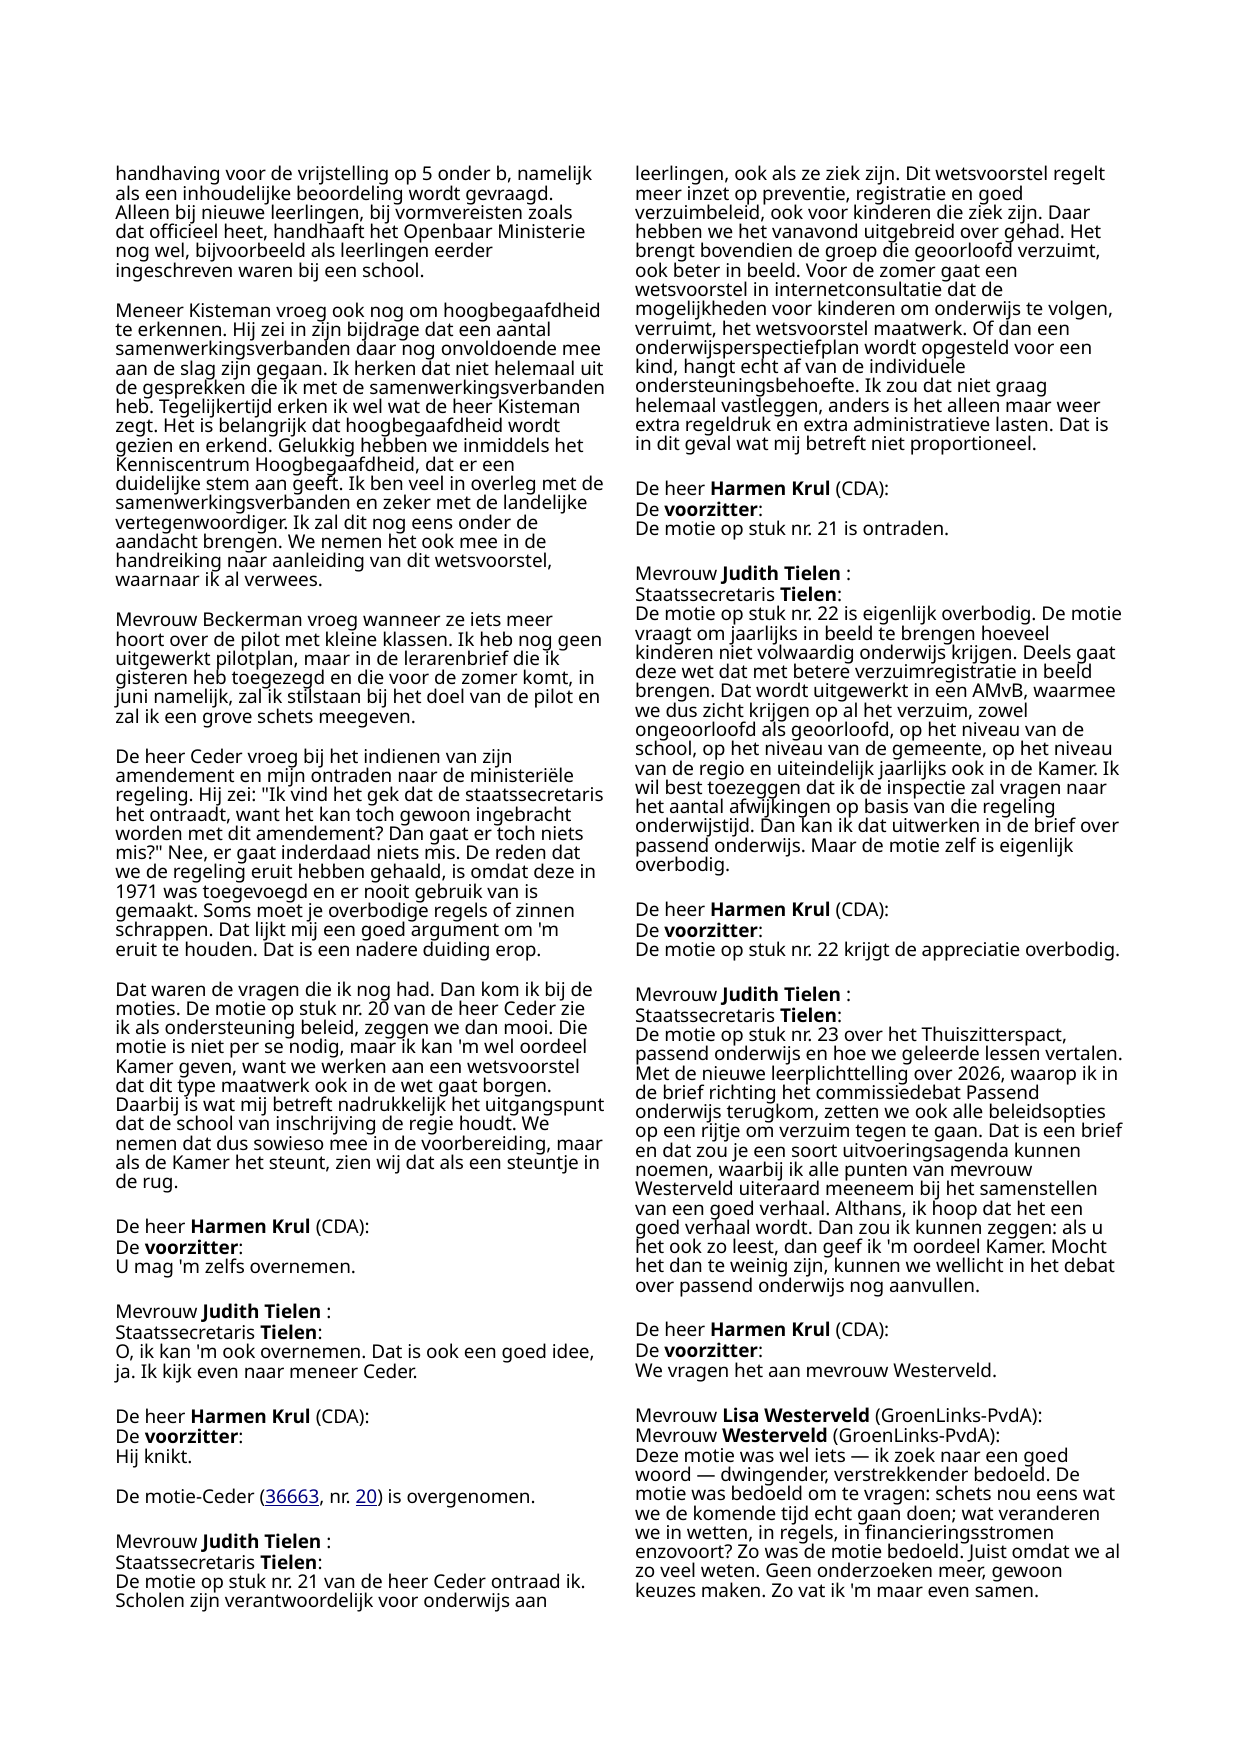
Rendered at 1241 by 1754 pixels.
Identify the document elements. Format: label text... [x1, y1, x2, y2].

text Mevrouw Judith Tielen : [115, 1528, 605, 1554]
text U mag 'm zelfs overnemen. [115, 1258, 605, 1278]
text De motie op stuk nr. 21 van de heer Ceder ontraad ik. Scholen zijn verantwoordelijk voor onderwijs aan [115, 1573, 605, 1611]
text Mevrouw Judith Tielen : [635, 560, 1125, 586]
text O, ik kan 'm ook overnemen. Dat is ook een goed idee, ja. Ik kijk even naar meneer Ceder. [115, 1343, 605, 1382]
text De heer Harmen Krul (CDA): [635, 1317, 1125, 1342]
text Dat waren de vragen die ik nog had. Dan kom ik bij de moties. De motie op stuk nr. 20 van de heer Ceder zie ik als ondersteuning beleid, zeggen we dan mooi. Die motie is niet per se nodig, maar ik kan 'm wel oordeel Kamer geven, want we werken aan een wetsvoorstel dat dit type maatwerk ook in de wet gaat borgen. Daarbij is wat mij betreft nadrukkelijk het uitgangspunt dat de school van inschrijving de regie houdt. We nemen dat dus sowieso mee in de voorbereiding, maar als de Kamer het steunt, zien wij dat als een steuntje in de rug. [115, 981, 605, 1192]
text De motie op stuk nr. 21 is ontraden. [635, 520, 1125, 539]
text Staatssecretaris Tielen: [635, 1007, 1125, 1026]
text Mevrouw Beckerman vroeg wanneer ze iets meer hoort over de pilot met kleine klassen. Ik heb nog geen uitgewerkt pilotplan, maar in de lerarenbrief die ik gisteren heb toegezegd en die voor de zomer komt, in juni namelijk, zal ik stilstaan bij het doel van de pilot en zal ik een grove schets meegeven. [115, 611, 605, 727]
text Staatssecretaris Tielen: [635, 586, 1125, 605]
text De motie op stuk nr. 22 is eigenlijk overbodig. De motie vraagt om jaarlijks in beeld te brengen hoeveel kinderen niet volwaardig onderwijs krijgen. Deels gaat deze wet dat met betere verzuimregistratie in beeld brengen. Dat wordt uitgewerkt in een AMvB, waarmee we dus zicht krijgen op al het verzuim, zowel ongeoorloofd als geoorloofd, op het niveau van de school, op het niveau van de gemeente, op het niveau van de regio en uiteindelijk jaarlijks ook in de Kamer. Ik wil best toezeggen dat ik de inspectie zal vragen naar het aantal afwijkingen op basis van die regeling onderwijstijd. Dan kan ik dat uitwerken in de brief over passend onderwijs. Maar de motie zelf is eigenlijk overbodig. [635, 605, 1125, 875]
text De motie op stuk nr. 22 krijgt de appreciatie overbodig. [635, 941, 1125, 960]
text handhaving voor de vrijstelling op 5 onder b, namelijk als een inhoudelijke beoordeling wordt gevraagd. Alleen bij nieuwe leerlingen, bij vormvereisten zoals dat officieel heet, handhaaft het Openbaar Ministerie nog wel, bijvoorbeeld als leerlingen eerder ingeschreven waren bij een school. [115, 165, 605, 281]
text leerlingen, ook als ze ziek zijn. Dit wetsvoorstel regelt meer inzet op preventie, registratie en goed verzuimbeleid, ook voor kinderen die ziek zijn. Daar hebben we het vanavond uitgebreid over gehad. Het brengt bovendien de groep die geoorloofd verzuimt, ook beter in beeld. Voor de zomer gaat een wetsvoorstel in internetconsultatie dat de mogelijkheden voor kinderen om onderwijs te volgen, verruimt, het wetsvoorstel maatwerk. Of dan een onderwijsperspectiefplan wordt opgesteld voor een kind, hangt echt af van de individuele ondersteuningsbehoefte. Ik zou dat niet graag helemaal vastleggen, anders is het alleen maar weer extra regeldruk en extra administratieve lasten. Dat is in dit geval wat mij betreft niet proportioneel. [635, 165, 1125, 454]
text De motie op stuk nr. 23 over het Thuiszitterspact, passend onderwijs en hoe we geleerde lessen vertalen. Met de nieuwe leerplichttelling over 2026, waarop ik in de brief richting het commissiedebat Passend onderwijs terugkom, zetten we ook alle beleidsopties op een rijtje om verzuim tegen te gaan. Dat is een brief en dat zou je een soort uitvoeringsagenda kunnen noemen, waarbij ik alle punten van mevrouw Westerveld uiteraard meeneem bij het samenstellen van een goed verhaal. Althans, ik hoop dat het een goed verhaal wordt. Dan zou ik kunnen zeggen: als u het ook zo leest, dan geef ik 'm oordeel Kamer. Mocht het dan te weinig zijn, kunnen we wellicht in het debat over passend onderwijs nog aanvullen. [635, 1026, 1125, 1296]
text De voorzitter: [115, 1428, 605, 1448]
text De heer Ceder vroeg bij het indienen van zijn amendement en mijn ontraden naar de ministeriële regeling. Hij zei: "Ik vind het gek dat de staatssecretaris het ontraadt, want het kan toch gewoon ingebracht worden met dit amendement? Dan gaat er toch niets mis?" Nee, er gaat inderdaad niets mis. De reden dat we de regeling eruit hebben gehaald, is omdat deze in 1971 was toegevoegd en er nooit gebruik van is gemaakt. Soms moet je overbodige regels of zinnen schrappen. Dat lijkt mij een goed argument om 'm eruit te houden. Dat is een nadere duiding erop. [115, 748, 605, 960]
text De heer Harmen Krul (CDA): [115, 1213, 605, 1239]
text Mevrouw Westerveld (GroenLinks-PvdA): [635, 1427, 1125, 1447]
text Mevrouw Judith Tielen : [115, 1298, 605, 1324]
text We vragen het aan mevrouw Westerveld. [635, 1362, 1125, 1381]
text De voorzitter: [635, 501, 1125, 520]
text De heer Harmen Krul (CDA): [635, 896, 1125, 922]
text Deze motie was wel iets — ik zoek naar een goed woord — dwingender, verstrekkender bedoeld. De motie was bedoeld om te vragen: schets nou eens wat we de komende tijd echt gaan doen; wat veranderen we in wetten, in regels, in financieringsstromen enzovoort? Zo was de motie bedoeld. Juist omdat we al zo veel weten. Geen onderzoeken meer, gewoon keuzes maken. Zo vat ik 'm maar even samen. [635, 1447, 1125, 1601]
text Meneer Kisteman vroeg ook nog om hoogbegaafdheid te erkennen. Hij zei in zijn bijdrage dat een aantal samenwerkingsverbanden daar nog onvoldoende mee aan de slag zijn gegaan. Ik herken dat niet helemaal uit de gesprekken die ik met de samenwerkingsverbanden heb. Tegelijkertijd erken ik wel wat de heer Kisteman zegt. Het is belangrijk dat hoogbegaafdheid wordt gezien en erkend. Gelukkig hebben we inmiddels het Kenniscentrum Hoogbegaafdheid, dat er een duidelijke stem aan geeft. Ik ben veel in overleg met de samenwerkingsverbanden en zeker met de landelijke vertegenwoordiger. Ik zal dit nog eens onder de aandacht brengen. We nemen het ook mee in de handreiking naar aanleiding van dit wetsvoorstel, waarnaar ik al verwees. [115, 302, 605, 591]
text Hij knikt. [115, 1448, 605, 1467]
text De voorzitter: [635, 1342, 1125, 1362]
text De heer Harmen Krul (CDA): [115, 1403, 605, 1428]
text Mevrouw Lisa Westerveld (GroenLinks-PvdA): [635, 1402, 1125, 1427]
text Mevrouw Judith Tielen : [635, 981, 1125, 1007]
text Staatssecretaris Tielen: [115, 1324, 605, 1343]
text De heer Harmen Krul (CDA): [635, 475, 1125, 501]
text Staatssecretaris Tielen: [115, 1554, 605, 1573]
text De voorzitter: [115, 1239, 605, 1258]
text De motie-Ceder (36663, nr. 20) is overgenomen. [115, 1488, 605, 1507]
text De voorzitter: [635, 922, 1125, 941]
